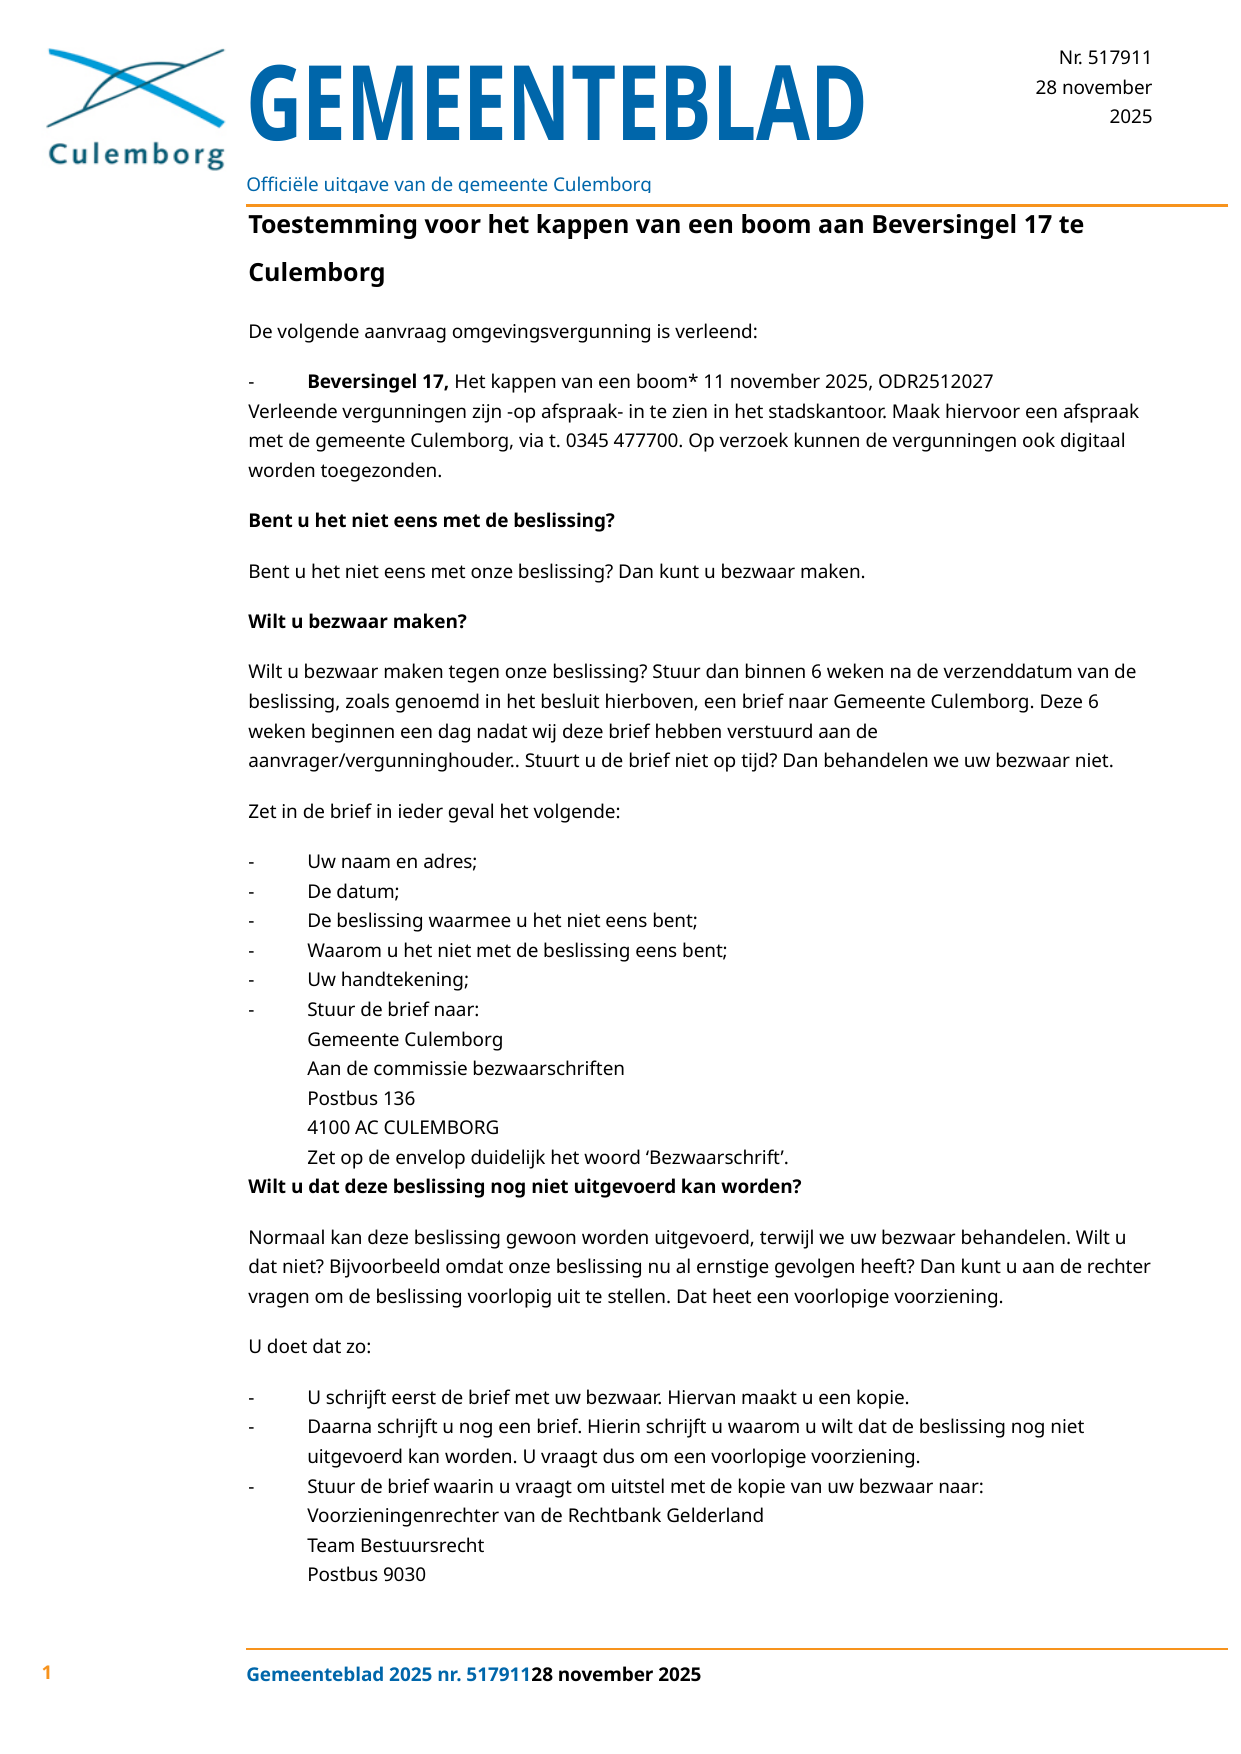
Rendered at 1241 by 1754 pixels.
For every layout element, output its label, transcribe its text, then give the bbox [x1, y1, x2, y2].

text U doet dat zo: [248, 1334, 1152, 1359]
list Team Bestuursrecht [248, 1532, 1152, 1558]
text Verleende vergunningen zijn -op afspraak- in te zien in het stadskantoor. Maak hiervoor een afspraak met de gemeente Culemborg, via t. 0345 477700. Op verzoek kunnen de vergunningen ook digitaal worden toegezonden. [248, 398, 1152, 483]
list Aan de commissie bezwaarschriften [248, 1055, 1152, 1081]
list Beversingel 17, Het kappen van een boom* 11 november 2025, ODR2512027 [248, 368, 1152, 394]
list Stuur de brief waarin u vraagt om uitstel met de kopie van uw bezwaar naar: [248, 1473, 1152, 1499]
text Zet in de brief in ieder geval het volgende: [248, 798, 1152, 824]
text Wilt u bezwaar maken? [248, 608, 1152, 634]
list 4100 AC CULEMBORG [248, 1114, 1152, 1140]
list Daarna schrijft u nog een brief. Hierin schrijft u waarom u wilt dat de beslissing nog niet uitgevoerd kan worden. U vraagt dus om een voorlopige voorziening. [248, 1414, 1152, 1469]
list Uw naam en adres; [248, 848, 1152, 874]
list U schrijft eerst de brief met uw bezwaar. Hiervan maakt u een kopie. [248, 1384, 1152, 1410]
list De datum; [248, 878, 1152, 904]
list Waarom u het niet met de beslissing eens bent; [248, 937, 1152, 963]
list Zet op de envelop duidelijk het woord ‘Bezwaarschrift’. [248, 1144, 1152, 1170]
list Uw handtekening; [248, 967, 1152, 992]
text De volgende aanvraag omgevingsvergunning is verleend: [248, 318, 1152, 344]
list Stuur de brief naar: [248, 996, 1152, 1022]
list Postbus 136 [248, 1085, 1152, 1111]
text Bent u het niet eens met de beslissing? [248, 507, 1152, 533]
list Gemeente Culemborg [248, 1026, 1152, 1052]
text Toestemming voor het kappen van een boom aan Beversingel 17 te Culemborg [248, 207, 1152, 288]
list Postbus 9030 [248, 1562, 1152, 1587]
text Wilt u dat deze beslissing nog niet uitgevoerd kan worden? [248, 1174, 1152, 1199]
text Bent u het niet eens met onze beslissing? Dan kunt u bezwaar maken. [248, 558, 1152, 584]
text Normaal kan deze beslissing gewoon worden uitgevoerd, terwijl we uw bezwaar behandelen. Wilt u dat niet? Bijvoorbeeld omdat onze beslissing nu al ernstige gevolgen heeft? Dan kunt u aan de rechter vragen om de beslissing voorlopig uit te stellen. Dat heet een voorlopige voorziening. [248, 1224, 1152, 1309]
picture [41, 47, 231, 172]
list Voorzieningenrechter van de Rechtbank Gelderland [248, 1502, 1152, 1528]
list De beslissing waarmee u het niet eens bent; [248, 907, 1152, 933]
text Wilt u bezwaar maken tegen onze beslissing? Stuur dan binnen 6 weken na de verzenddatum van de beslissing, zoals genoemd in het besluit hierboven, een brief naar Gemeente Culemborg. Deze 6 weken beginnen een dag nadat wij deze brief hebben verstuurd aan de aanvrager/vergunninghouder.. Stuurt u de brief niet op tijd? Dan behandelen we uw bezwaar niet. [248, 659, 1152, 773]
